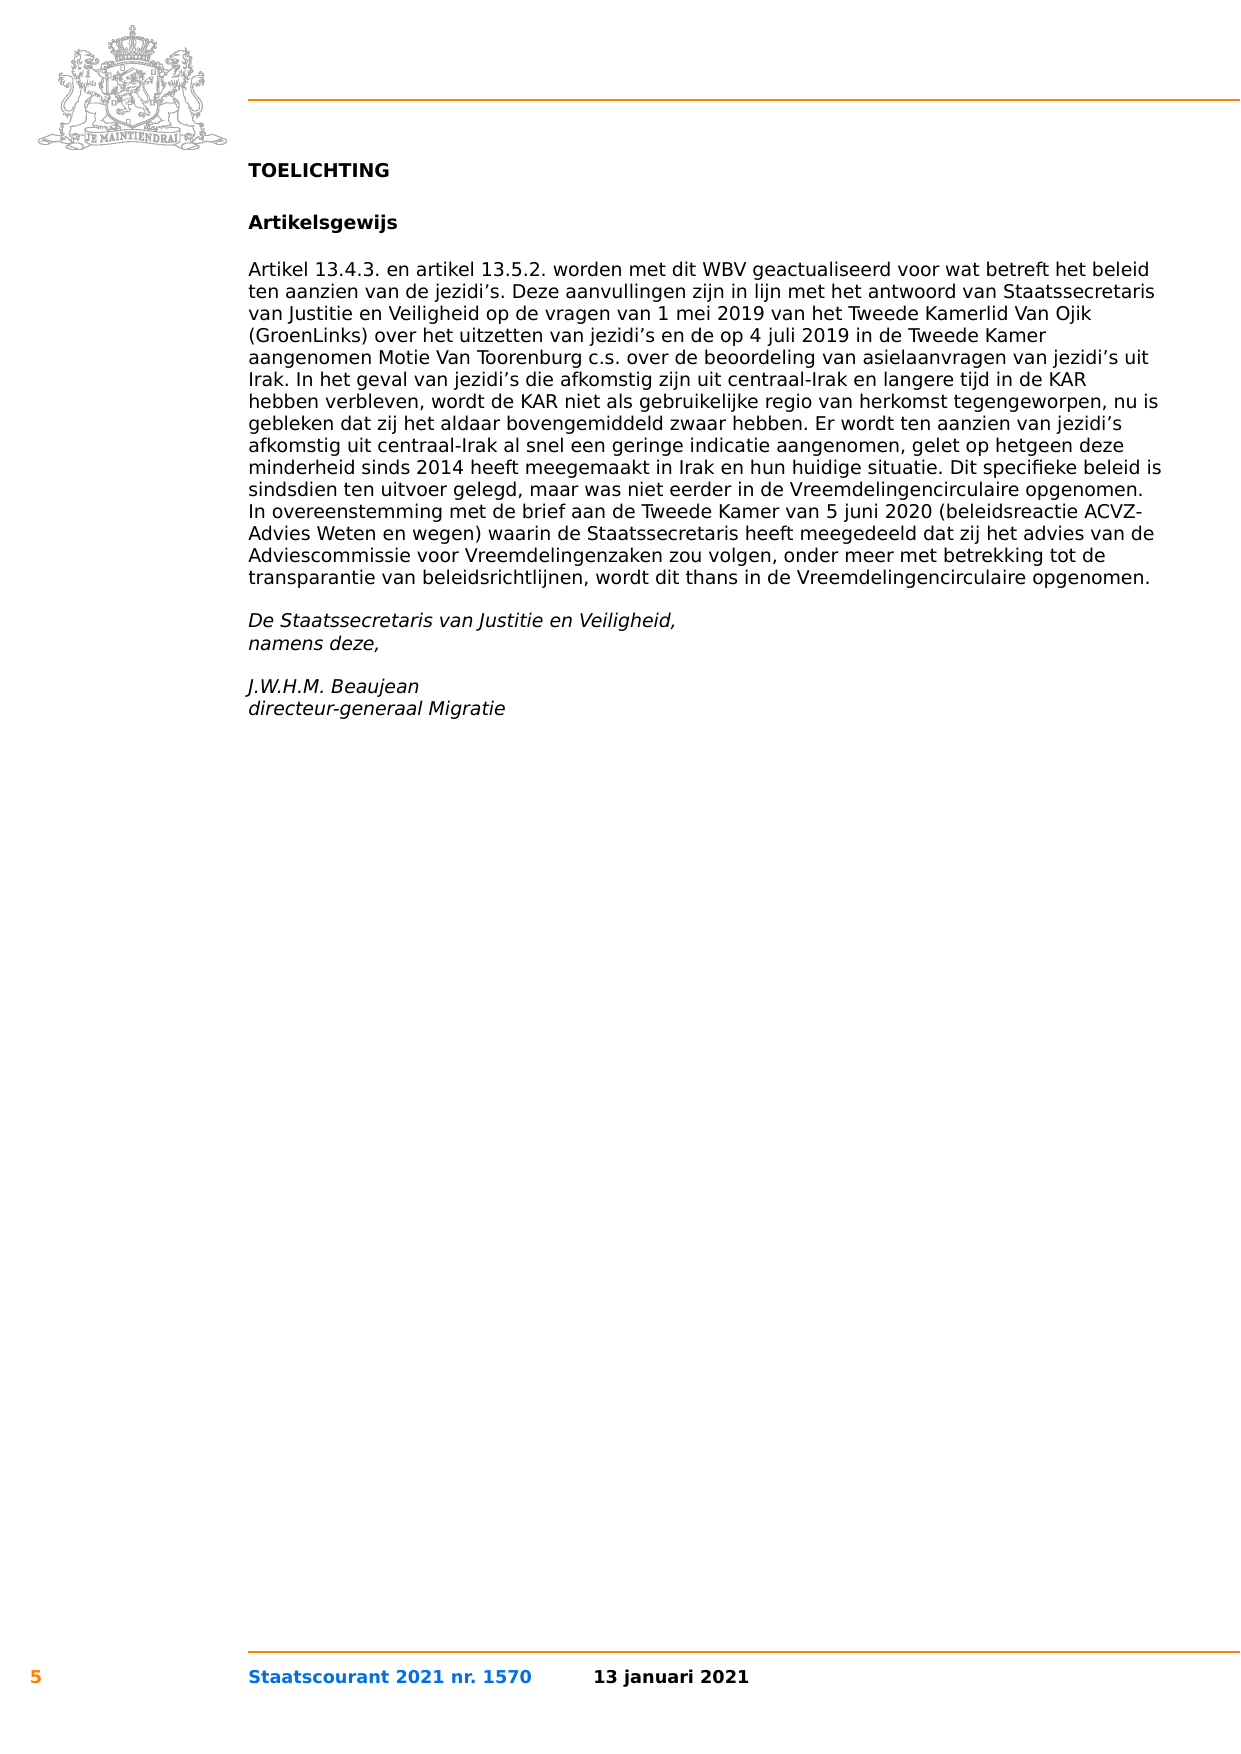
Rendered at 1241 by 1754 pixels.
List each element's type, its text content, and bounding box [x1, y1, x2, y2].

text De Staatssecretaris van Justitie en Veiligheid, namens deze, J.W.H.M. Beaujean directeur-generaal Migratie [248, 610, 1163, 720]
subtitle Artikelsgewijs [248, 212, 1163, 234]
text Artikel 13.4.3. en artikel 13.5.2. worden met dit WBV geactualiseerd voor wat betreft het beleid ten aanzien van de jezidi’s. Deze aanvullingen zijn in lijn met het antwoord van Staatssecretaris van Justitie en Veiligheid op de vragen van 1 mei 2019 van het Tweede Kamerlid Van Ojik (GroenLinks) over het uitzetten van jezidi’s en de op 4 juli 2019 in de Tweede Kamer aangenomen Motie Van Toorenburg c.s. over de beoordeling van asielaanvragen van jezidi’s uit Irak. In het geval van jezidi’s die afkomstig zijn uit centraal-Irak en langere tijd in de KAR hebben verbleven, wordt de KAR niet als gebruikelijke regio van herkomst tegengeworpen, nu is gebleken dat zij het aldaar bovengemiddeld zwaar hebben. Er wordt ten aanzien van jezidi’s afkomstig uit centraal-Irak al snel een geringe indicatie aangenomen, gelet op hetgeen deze minderheid sinds 2014 heeft meegemaakt in Irak en hun huidige situatie. Dit specifieke beleid is sindsdien ten uitvoer gelegd, maar was niet eerder in de Vreemdelingencirculaire opgenomen. In overeenstemming met de brief aan de Tweede Kamer van 5 juni 2020 (beleidsreactie ACVZ-Advies Weten en wegen) waarin de Staatssecretaris heeft meegedeeld dat zij het advies van de Adviescommissie voor Vreemdelingenzaken zou volgen, onder meer met betrekking tot de transparantie van beleidsrichtlijnen, wordt dit thans in de Vreemdelingencirculaire opgenomen. [248, 259, 1163, 588]
picture [38, 25, 227, 150]
subtitle TOELICHTING [248, 160, 1163, 182]
